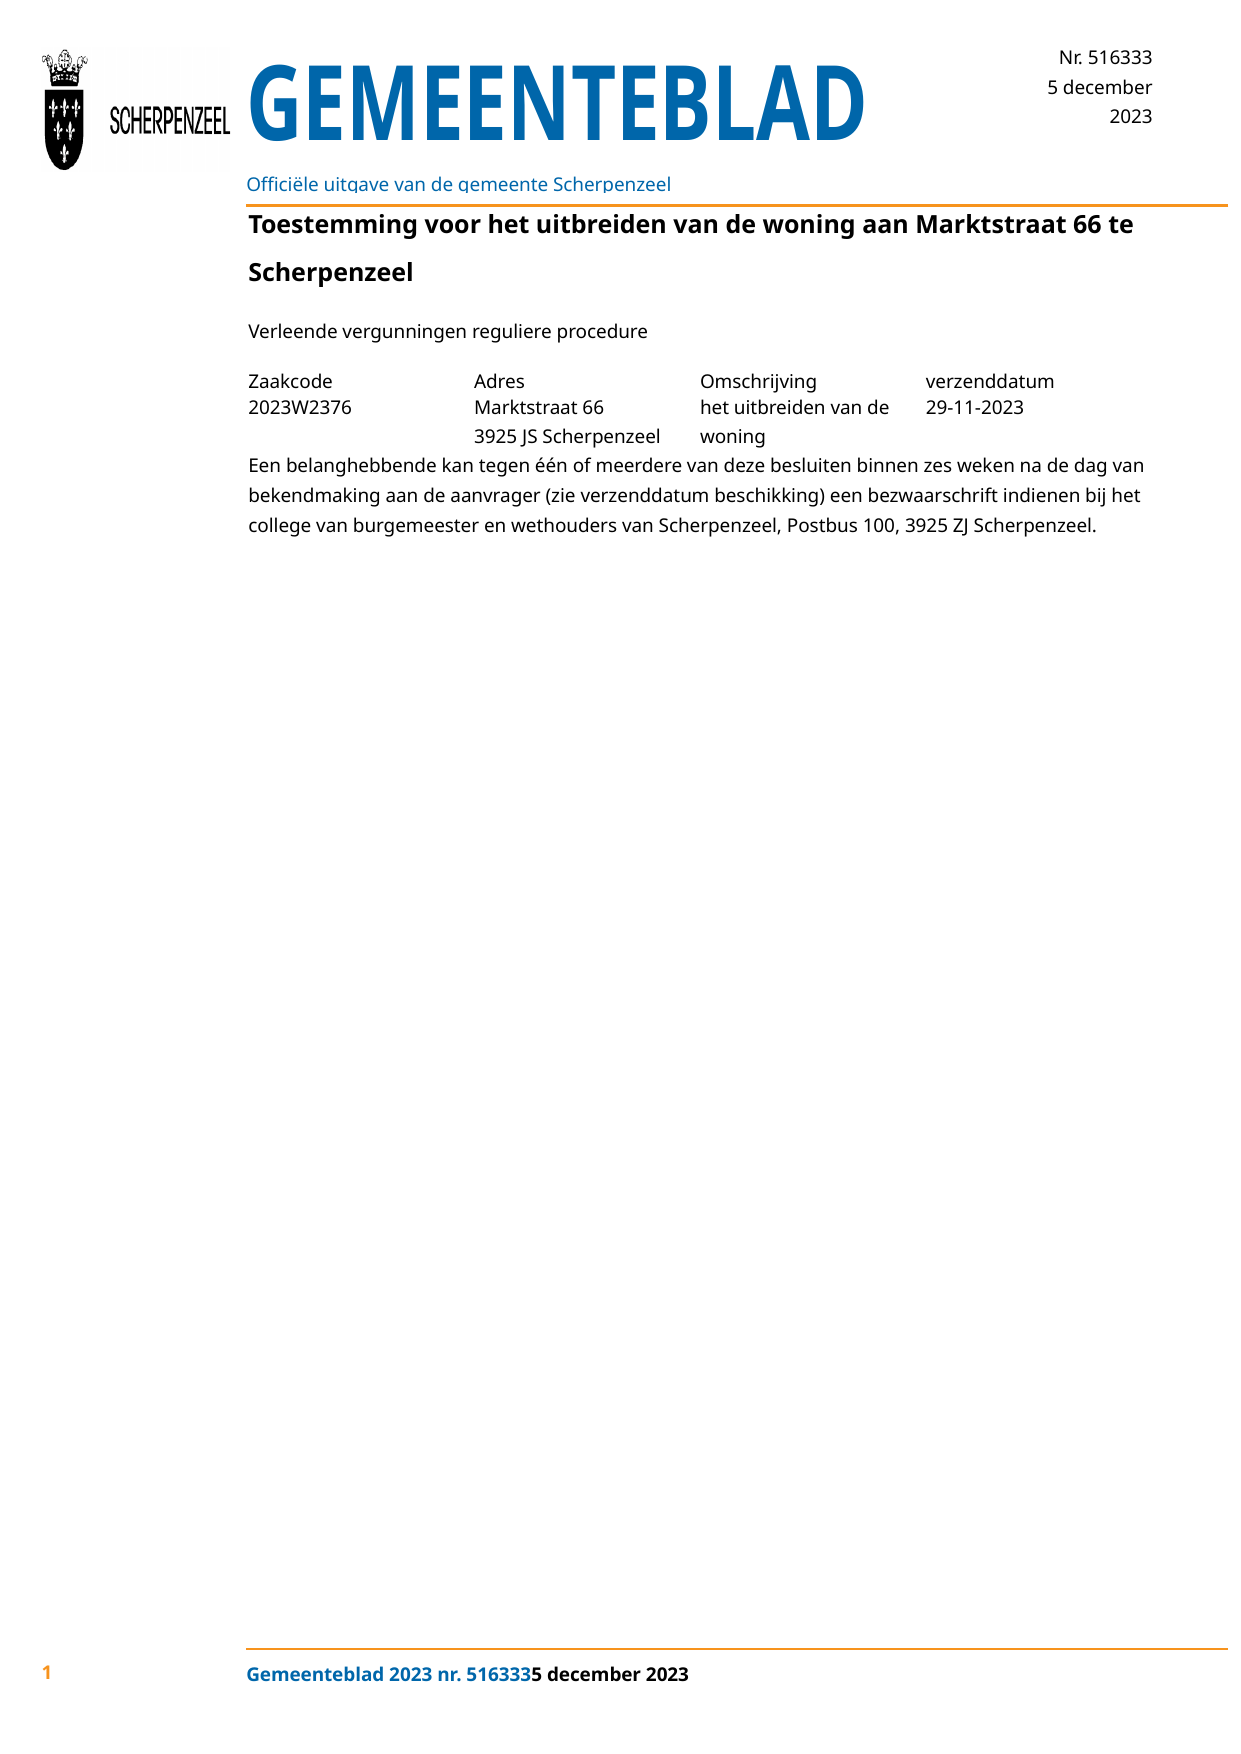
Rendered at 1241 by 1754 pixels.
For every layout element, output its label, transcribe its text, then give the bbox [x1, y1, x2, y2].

table_header verzenddatum [926, 369, 1152, 394]
table_cell 2023W2376 [248, 394, 474, 449]
picture [41, 47, 231, 172]
text Een belanghebbende kan tegen één of meerdere van deze besluiten binnen zes weken na de dag van bekendmaking aan de aanvrager (zie verzenddatum beschikking) een bezwaarschrift indienen bij het college van burgemeester en wethouders van Scherpenzeel, Postbus 100, 3925 ZJ Scherpenzeel. [248, 453, 1152, 538]
table_header Omschrijving [700, 369, 926, 394]
text Toestemming voor het uitbreiden van de woning aan Marktstraat 66 te Scherpenzeel [248, 207, 1152, 288]
table_header Zaakcode [248, 369, 474, 394]
table_header Adres [474, 369, 700, 394]
table_cell 29-11-2023 [926, 394, 1152, 449]
table_cell Marktstraat 66 3925 JS Scherpenzeel [474, 394, 700, 449]
text Verleende vergunningen reguliere procedure [248, 318, 1152, 344]
table_cell het uitbreiden van de woning [700, 394, 926, 449]
